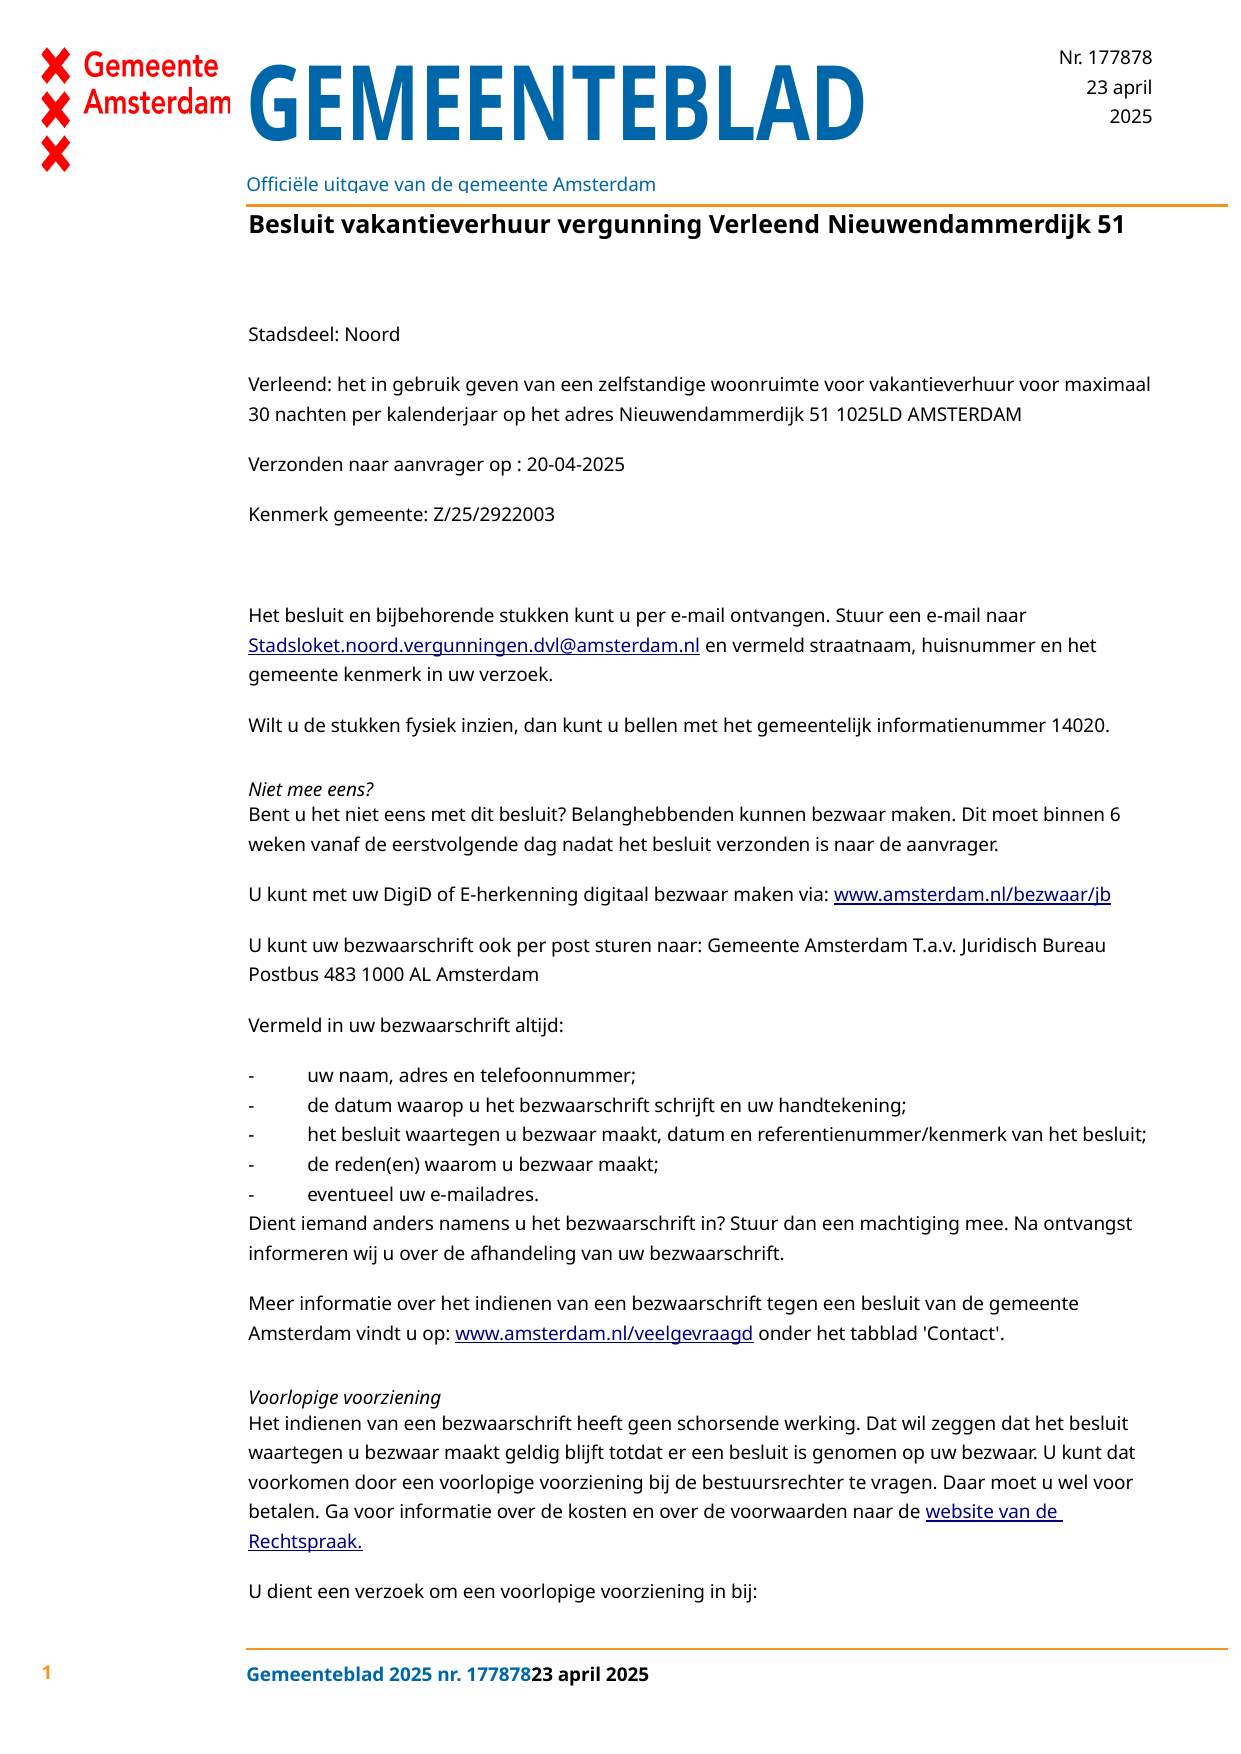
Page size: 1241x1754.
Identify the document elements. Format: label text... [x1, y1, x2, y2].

list de reden(en) waarom u bezwaar maakt; [248, 1151, 1152, 1177]
text Dient iemand anders namens u het bezwaarschrift in? Stuur dan een machtiging mee. Na ontvangst informeren wij u over de afhandeling van uw bezwaarschrift. [248, 1210, 1152, 1266]
text Bent u het niet eens met dit besluit? Belanghebbenden kunnen bezwaar maken. Dit moet binnen 6 weken vanaf de eerstvolgende dag nadat het besluit verzonden is naar de aanvrager. [248, 802, 1152, 857]
text U kunt uw bezwaarschrift ook per post sturen naar: Gemeente Amsterdam T.a.v. Juridisch Bureau Postbus 483 1000 AL Amsterdam [248, 932, 1152, 987]
text Voorlopige voorziening [248, 1384, 1152, 1410]
text Het besluit en bijbehorende stukken kunt u per e-mail ontvangen. Stuur een e-mail naar Stadsloket.noord.vergunningen.dvl@amsterdam.nl en vermeld straatnaam, huisnummer en het gemeente kenmerk in uw verzoek. [248, 602, 1152, 687]
list het besluit waartegen u bezwaar maakt, datum en referentienummer/kenmerk van het besluit; [248, 1122, 1152, 1147]
picture [41, 47, 231, 172]
text Niet mee eens? [248, 776, 1152, 802]
text Stadsdeel: Noord [248, 321, 1152, 346]
list uw naam, adres en telefoonnummer; [248, 1062, 1152, 1088]
text Kenmerk gemeente: Z/25/2922003 [248, 502, 1152, 527]
text U dient een verzoek om een voorlopige voorziening in bij: [248, 1578, 1152, 1604]
text Verleend: het in gebruik geven van een zelfstandige woonruimte voor vakantieverhuur voor maximaal 30 nachten per kalenderjaar op het adres Nieuwendammerdijk 51 1025LD AMSTERDAM [248, 371, 1152, 426]
list eventueel uw e-mailadres. [248, 1181, 1152, 1207]
list de datum waarop u het bezwaarschrift schrijft en uw handtekening; [248, 1092, 1152, 1118]
text Meer informatie over het indienen van een bezwaarschrift tegen een besluit van de gemeente Amsterdam vindt u op: www.amsterdam.nl/veelgevraagd onder het tabblad 'Contact'. [248, 1290, 1152, 1346]
text Vermeld in uw bezwaarschrift altijd: [248, 1012, 1152, 1038]
text Verzonden naar aanvrager op : 20-04-2025 [248, 451, 1152, 477]
text Wilt u de stukken fysiek inzien, dan kunt u bellen met het gemeentelijk informatienummer 14020. [248, 712, 1152, 738]
text Het indienen van een bezwaarschrift heeft geen schorsende werking. Dat wil zeggen dat het besluit waartegen u bezwaar maakt geldig blijft totdat er een besluit is genomen op uw bezwaar. U kunt dat voorkomen door een voorlopige voorziening bij de bestuursrechter te vragen. Daar moet u wel voor betalen. Ga voor informatie over de kosten en over de voorwaarden naar de website van de Rechtspraak. [248, 1410, 1152, 1554]
text Besluit vakantieverhuur vergunning Verleend Nieuwendammerdijk 51 [248, 207, 1152, 241]
text U kunt met uw DigiD of E-herkenning digitaal bezwaar maken via: www.amsterdam.nl/bezwaar/jb [248, 882, 1152, 907]
